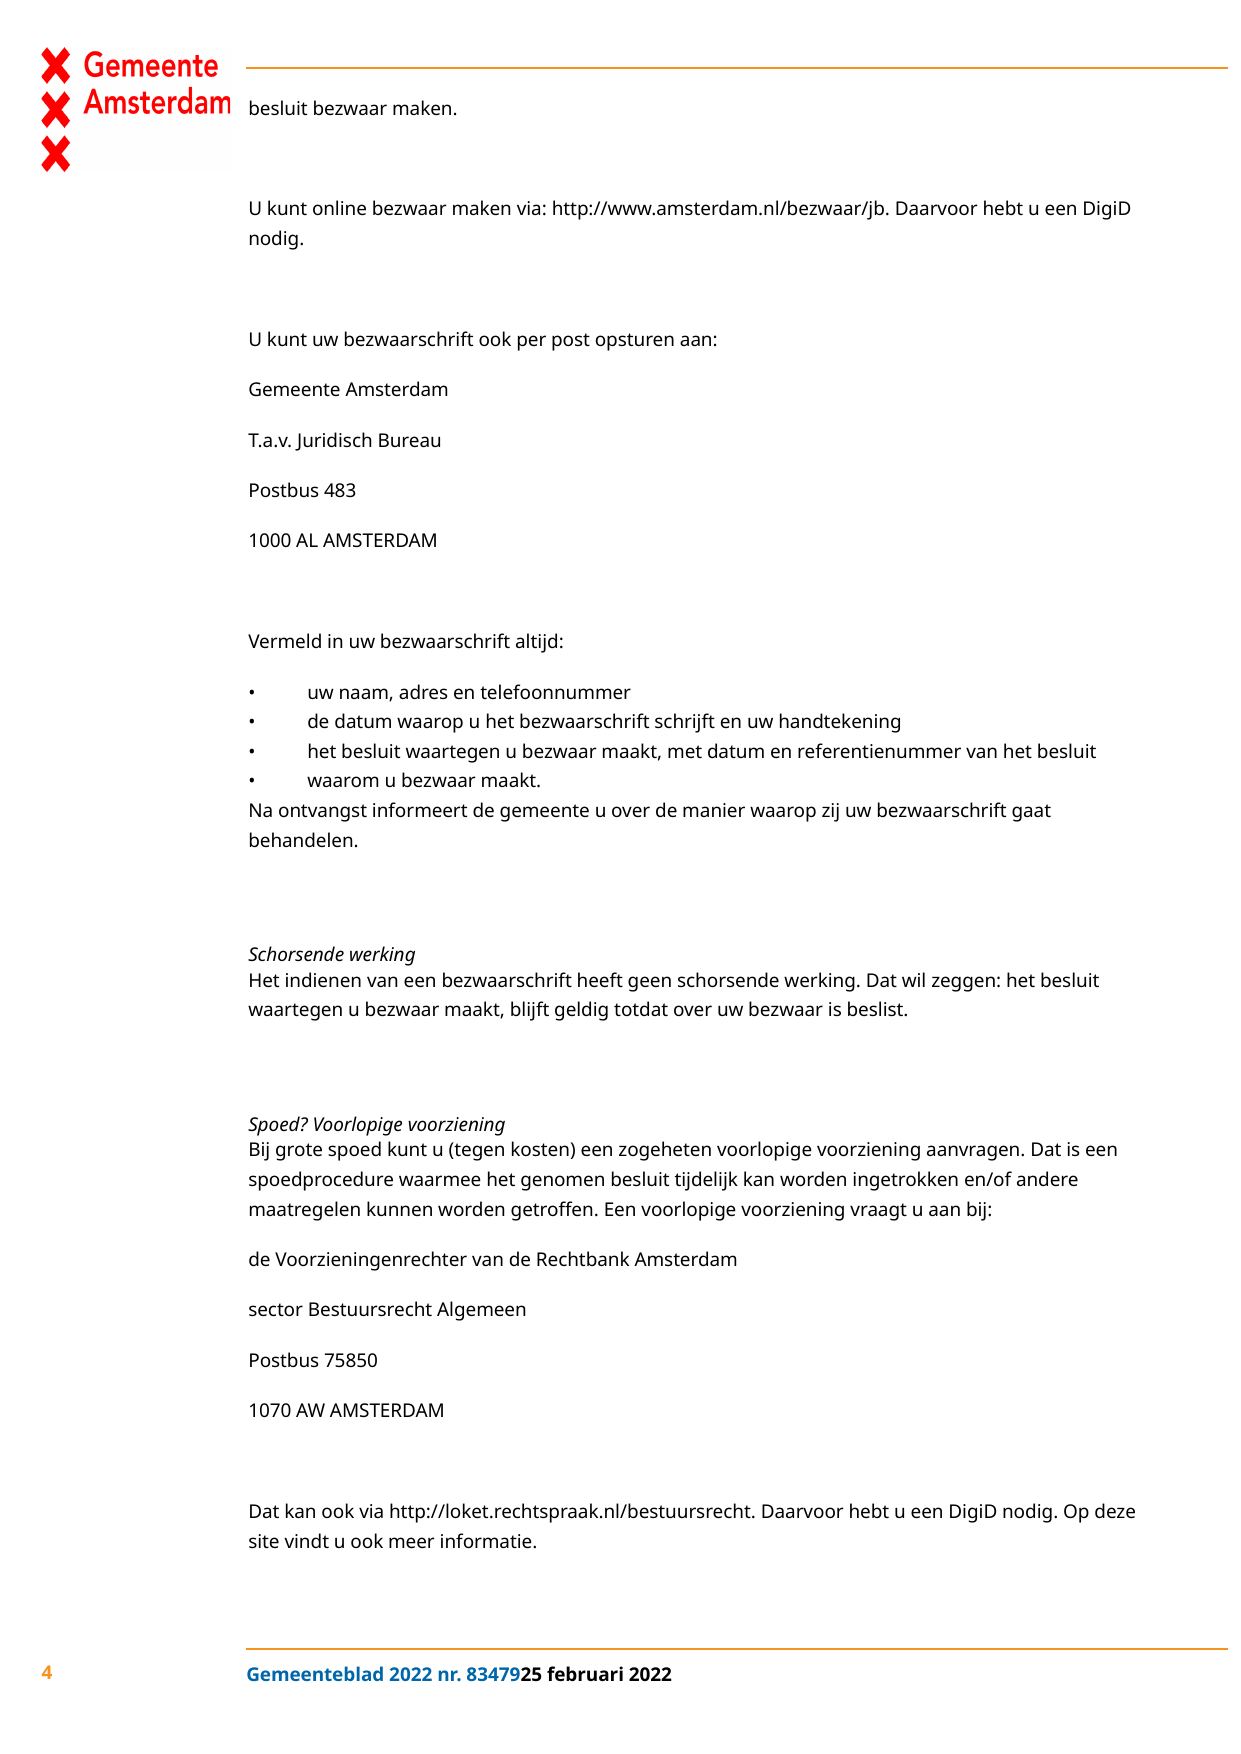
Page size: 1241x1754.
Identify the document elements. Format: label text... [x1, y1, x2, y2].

picture [41, 47, 231, 172]
text Spoed? Voorlopige voorziening [248, 1111, 1152, 1137]
text de Voorzieningenrechter van de Rechtbank Amsterdam [248, 1246, 1152, 1272]
list uw naam, adres en telefoonnummer [248, 679, 1152, 705]
text Na ontvangst informeert de gemeente u over de manier waarop zij uw bezwaarschrift gaat behandelen. [248, 797, 1152, 853]
text Dat kan ook via http://loket.rechtspraak.nl/bestuursrecht. Daarvoor hebt u een DigiD nodig. Op deze site vindt u ook meer informatie. [248, 1498, 1152, 1554]
list de datum waarop u het bezwaarschrift schrijft en uw handtekening [248, 708, 1152, 734]
text Schorsende werking [248, 941, 1152, 967]
text sector Bestuursrecht Algemeen [248, 1297, 1152, 1322]
text besluit bezwaar maken. [248, 95, 1152, 121]
text Vermeld in uw bezwaarschrift altijd: [248, 628, 1152, 654]
text Postbus 483 [248, 477, 1152, 503]
text Postbus 75850 [248, 1347, 1152, 1373]
text Het indienen van een bezwaarschrift heeft geen schorsende werking. Dat wil zeggen: het besluit waartegen u bezwaar maakt, blijft geldig totdat over uw bezwaar is beslist. [248, 967, 1152, 1022]
text U kunt online bezwaar maken via: http://www.amsterdam.nl/bezwaar/jb. Daarvoor hebt u een DigiD nodig. [248, 196, 1152, 251]
list waarom u bezwaar maakt. [248, 768, 1152, 793]
text U kunt uw bezwaarschrift ook per post opsturen aan: [248, 326, 1152, 352]
text Bij grote spoed kunt u (tegen kosten) een zogeheten voorlopige voorziening aanvragen. Dat is een spoedprocedure waarmee het genomen besluit tijdelijk kan worden ingetrokken en/of andere maatregelen kunnen worden getroffen. Een voorlopige voorziening vraagt u aan bij: [248, 1137, 1152, 1222]
list het besluit waartegen u bezwaar maakt, met datum en referentienummer van het besluit [248, 738, 1152, 764]
text 1070 AW AMSTERDAM [248, 1397, 1152, 1423]
text T.a.v. Juridisch Bureau [248, 427, 1152, 453]
text Gemeente Amsterdam [248, 376, 1152, 402]
text 1000 AL AMSTERDAM [248, 528, 1152, 553]
